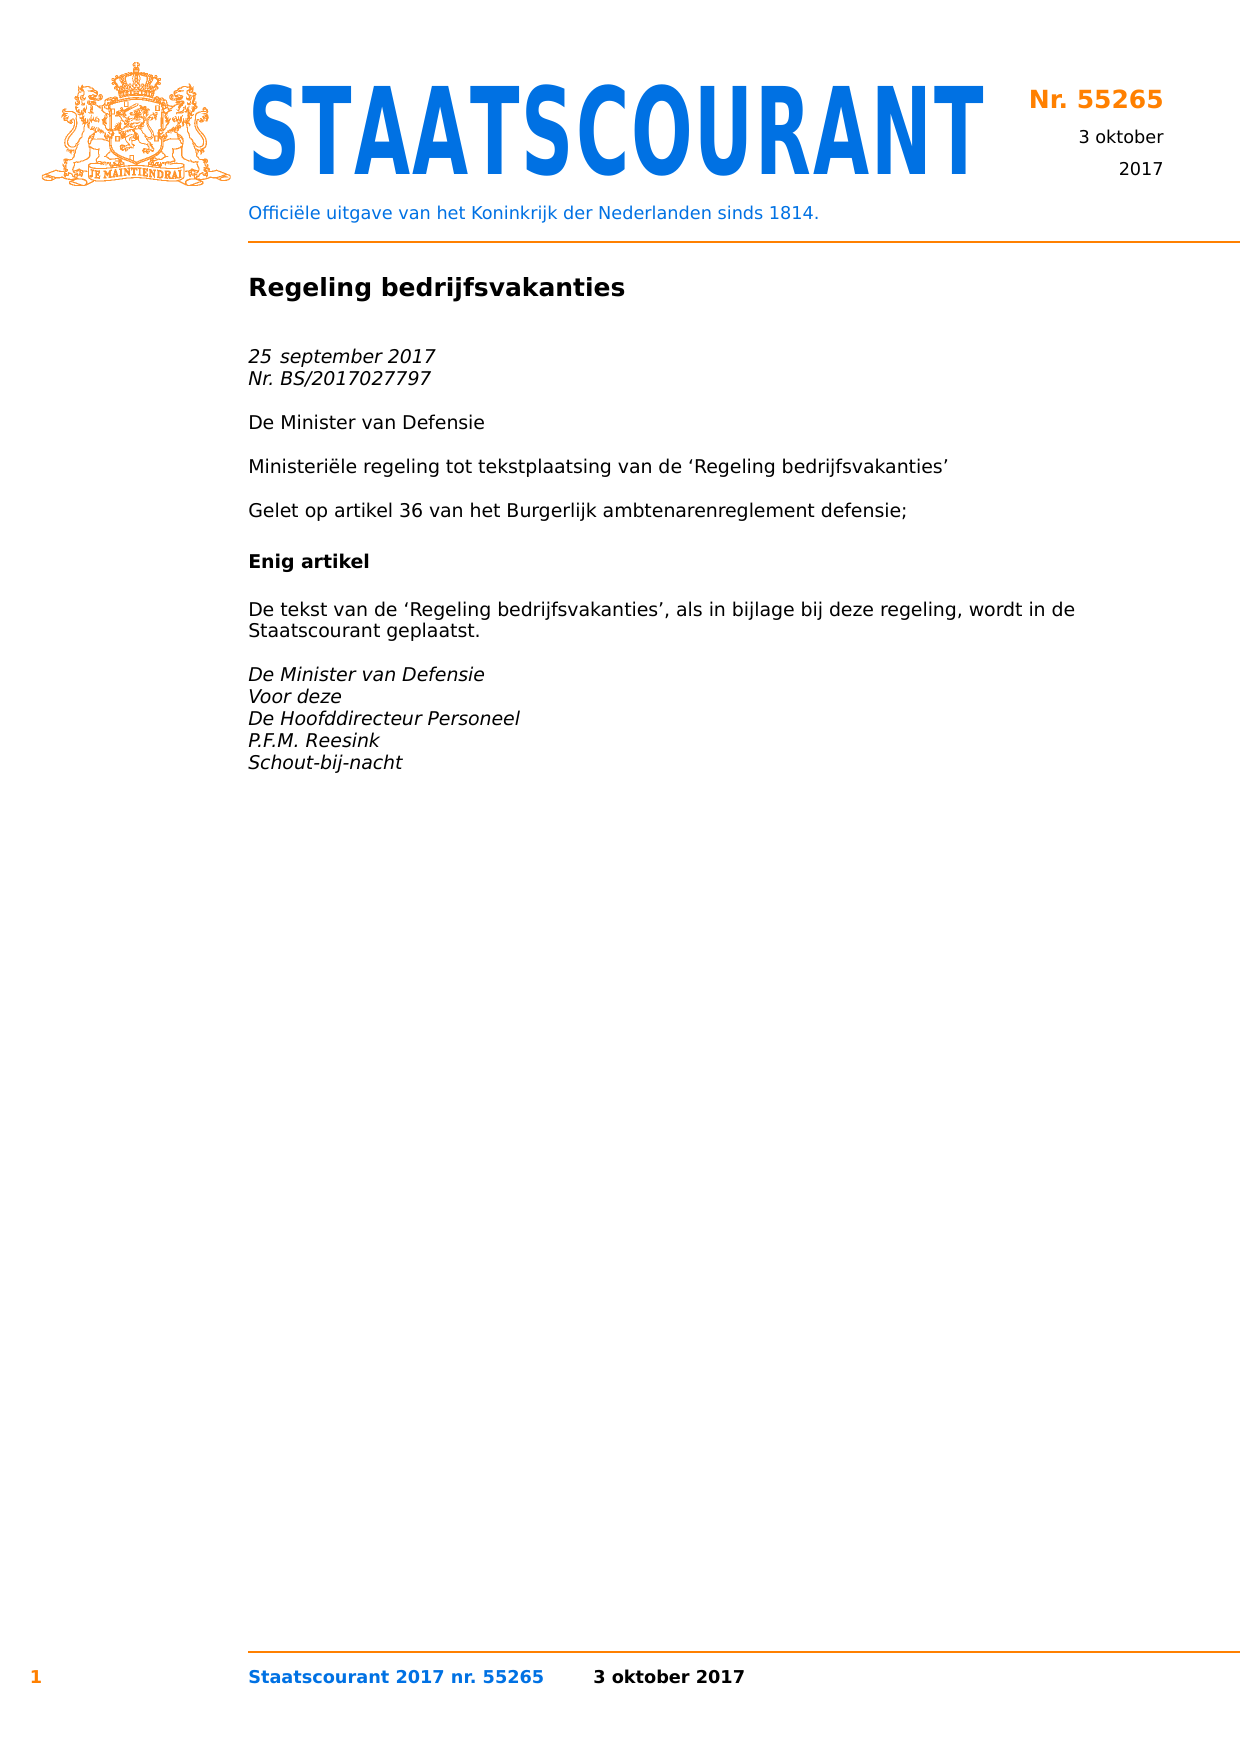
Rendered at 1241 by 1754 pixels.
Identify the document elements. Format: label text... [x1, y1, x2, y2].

table_header STAATSCOURANT [248, 62, 998, 203]
text 25 september 2017 [248, 346, 1163, 368]
text Nr. BS/2017027797 [248, 368, 1163, 390]
table_header [25, 62, 248, 241]
text De tekst van de ‘Regeling bedrijfsvakanties’, als in bijlage bij deze regeling, wordt in de Staatscourant geplaatst. [248, 598, 1163, 642]
text De Minister van Defensie Voor deze De Hoofddirecteur Personeel P.F.M. Reesink Schout-bij-nacht [248, 664, 1163, 774]
subtitle Regeling bedrijfsvakanties [248, 273, 1163, 302]
table_cell 3 oktober [998, 121, 1240, 153]
table_cell 2017 [998, 153, 1240, 203]
table_cell Officiële uitgave van het Koninkrijk der Nederlanden sinds 1814. [248, 203, 1240, 241]
subtitle Enig artikel [248, 551, 1163, 573]
table_header Nr. 55265 [998, 62, 1240, 121]
text De Minister van Defensie [248, 412, 1163, 434]
picture [41, 62, 231, 186]
text Gelet op artikel 36 van het Burgerlijk ambtenarenreglement defensie; [248, 499, 1163, 521]
text Ministeriële regeling tot tekstplaatsing van de ‘Regeling bedrijfsvakanties’ [248, 456, 1163, 478]
